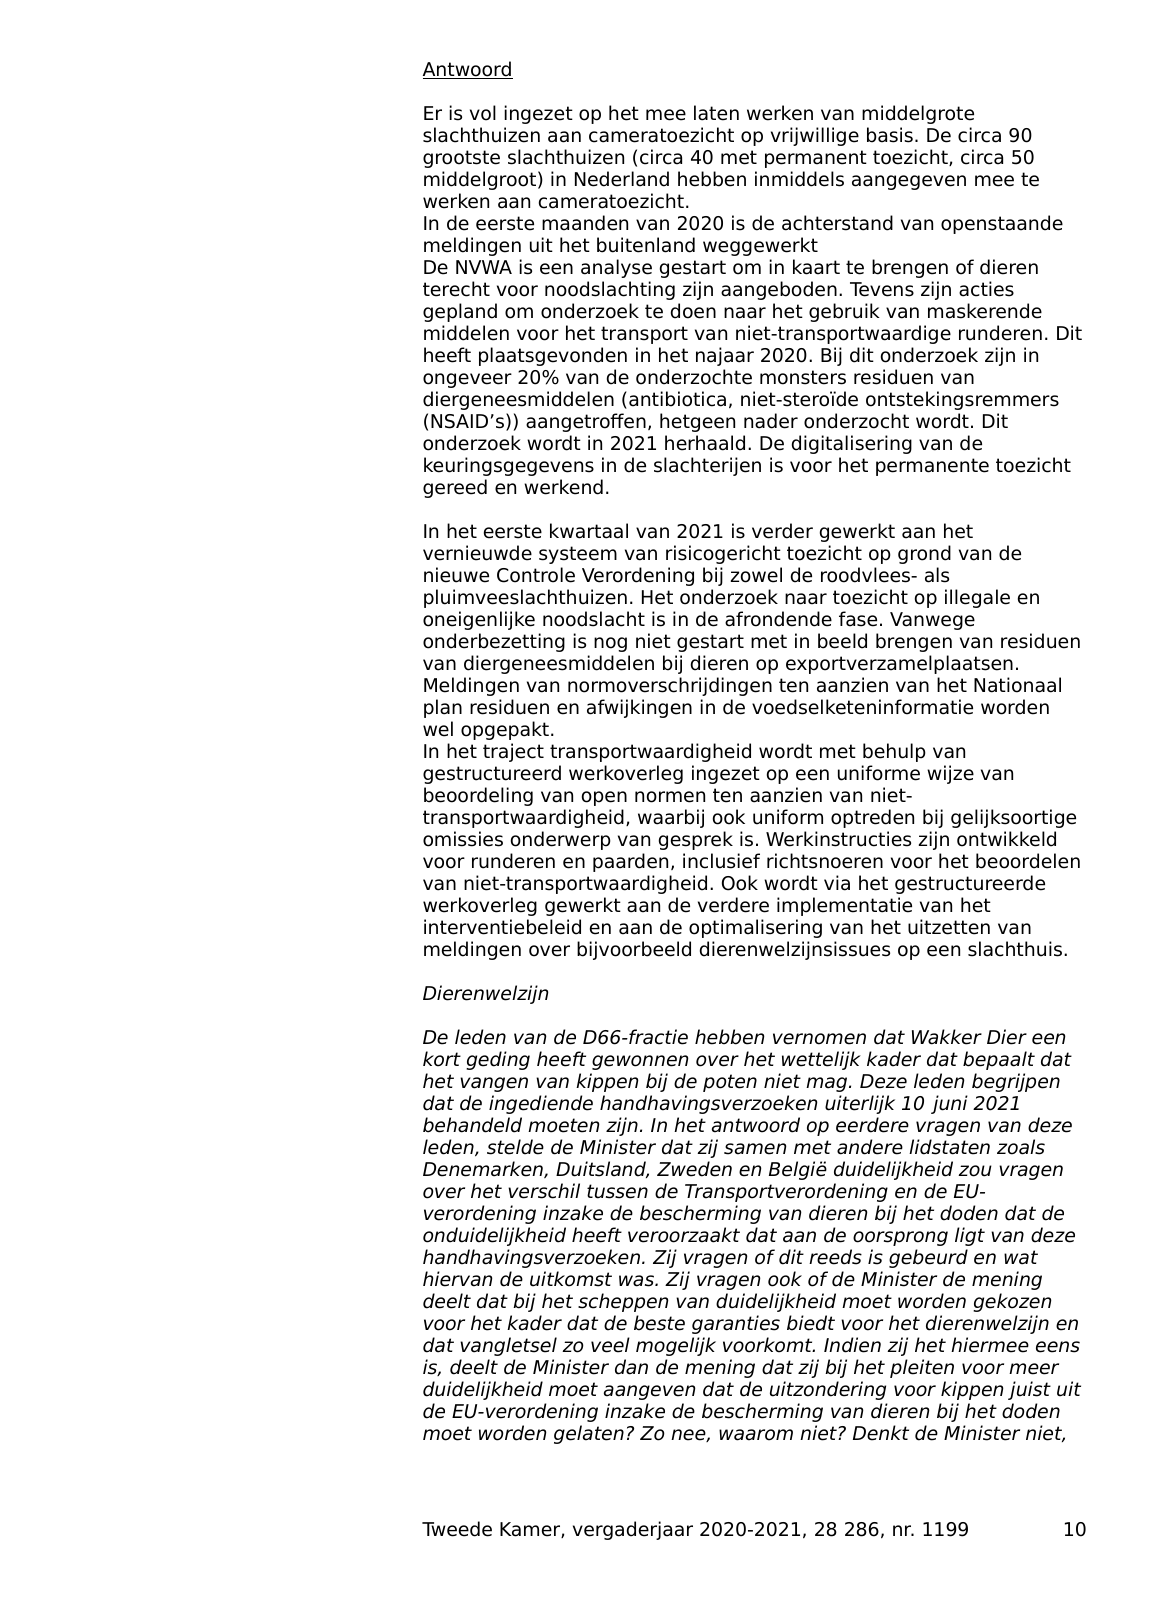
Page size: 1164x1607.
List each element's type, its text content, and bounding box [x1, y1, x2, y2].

subtitle Antwoord [422, 59, 1087, 81]
subtitle Dierenwelzijn [422, 983, 1087, 1005]
text De NVWA is een analyse gestart om in kaart te brengen of dieren terecht voor noodslachting zijn aangeboden. Tevens zijn acties gepland om onderzoek te doen naar het gebruik van maskerende middelen voor het transport van niet-transportwaardige runderen. Dit heeft plaatsgevonden in het najaar 2020. Bij dit onderzoek zijn in ongeveer 20% van de onderzochte monsters residuen van diergeneesmiddelen (antibiotica, niet-steroïde ontstekingsremmers (NSAID’s)) aangetroffen, hetgeen nader onderzocht wordt. Dit onderzoek wordt in 2021 herhaald. De digitalisering van de keuringsgegevens in de slachterijen is voor het permanente toezicht gereed en werkend. [422, 257, 1087, 499]
text Er is vol ingezet op het mee laten werken van middelgrote slachthuizen aan cameratoezicht op vrijwillige basis. De circa 90 grootste slachthuizen (circa 40 met permanent toezicht, circa 50 middelgroot) in Nederland hebben inmiddels aangegeven mee te werken aan cameratoezicht. [422, 103, 1087, 213]
text In het eerste kwartaal van 2021 is verder gewerkt aan het vernieuwde systeem van risicogericht toezicht op grond van de nieuwe Controle Verordening bij zowel de roodvlees- als pluimveeslachthuizen. Het onderzoek naar toezicht op illegale en oneigenlijke noodslacht is in de afrondende fase. Vanwege onderbezetting is nog niet gestart met in beeld brengen van residuen van diergeneesmiddelen bij dieren op exportverzamelplaatsen. Meldingen van normoverschrijdingen ten aanzien van het Nationaal plan residuen en afwijkingen in de voedselketeninformatie worden wel opgepakt. [422, 521, 1087, 741]
text In de eerste maanden van 2020 is de achterstand van openstaande meldingen uit het buitenland weggewerkt [422, 213, 1087, 257]
text In het traject transportwaardigheid wordt met behulp van gestructureerd werkoverleg ingezet op een uniforme wijze van beoordeling van open normen ten aanzien van niet-transportwaardigheid, waarbij ook uniform optreden bij gelijksoortige omissies onderwerp van gesprek is. Werkinstructies zijn ontwikkeld voor runderen en paarden, inclusief richtsnoeren voor het beoordelen van niet-transportwaardigheid. Ook wordt via het gestructureerde werkoverleg gewerkt aan de verdere implementatie van het interventiebeleid en aan de optimalisering van het uitzetten van meldingen over bijvoorbeeld dierenwelzijnsissues op een slachthuis. [422, 741, 1087, 961]
text De leden van de D66-fractie hebben vernomen dat Wakker Dier een kort geding heeft gewonnen over het wettelijk kader dat bepaalt dat het vangen van kippen bij de poten niet mag. Deze leden begrijpen dat de ingediende handhavingsverzoeken uiterlijk 10 juni 2021 behandeld moeten zijn. In het antwoord op eerdere vragen van deze leden, stelde de Minister dat zij samen met andere lidstaten zoals Denemarken, Duitsland, Zweden en België duidelijkheid zou vragen over het verschil tussen de Transportverordening en de EU-verordening inzake de bescherming van dieren bij het doden dat de onduidelijkheid heeft veroorzaakt dat aan de oorsprong ligt van deze handhavingsverzoeken. Zij vragen of dit reeds is gebeurd en wat hiervan de uitkomst was. Zij vragen ook of de Minister de mening deelt dat bij het scheppen van duidelijkheid moet worden gekozen voor het kader dat de beste garanties biedt voor het dierenwelzijn en dat vangletsel zo veel mogelijk voorkomt. Indien zij het hiermee eens is, deelt de Minister dan de mening dat zij bij het pleiten voor meer duidelijkheid moet aangeven dat de uitzondering voor kippen juist uit de EU-verordening inzake de bescherming van dieren bij het doden moet worden gelaten? Zo nee, waarom niet? Denkt de Minister niet, [422, 1027, 1087, 1444]
